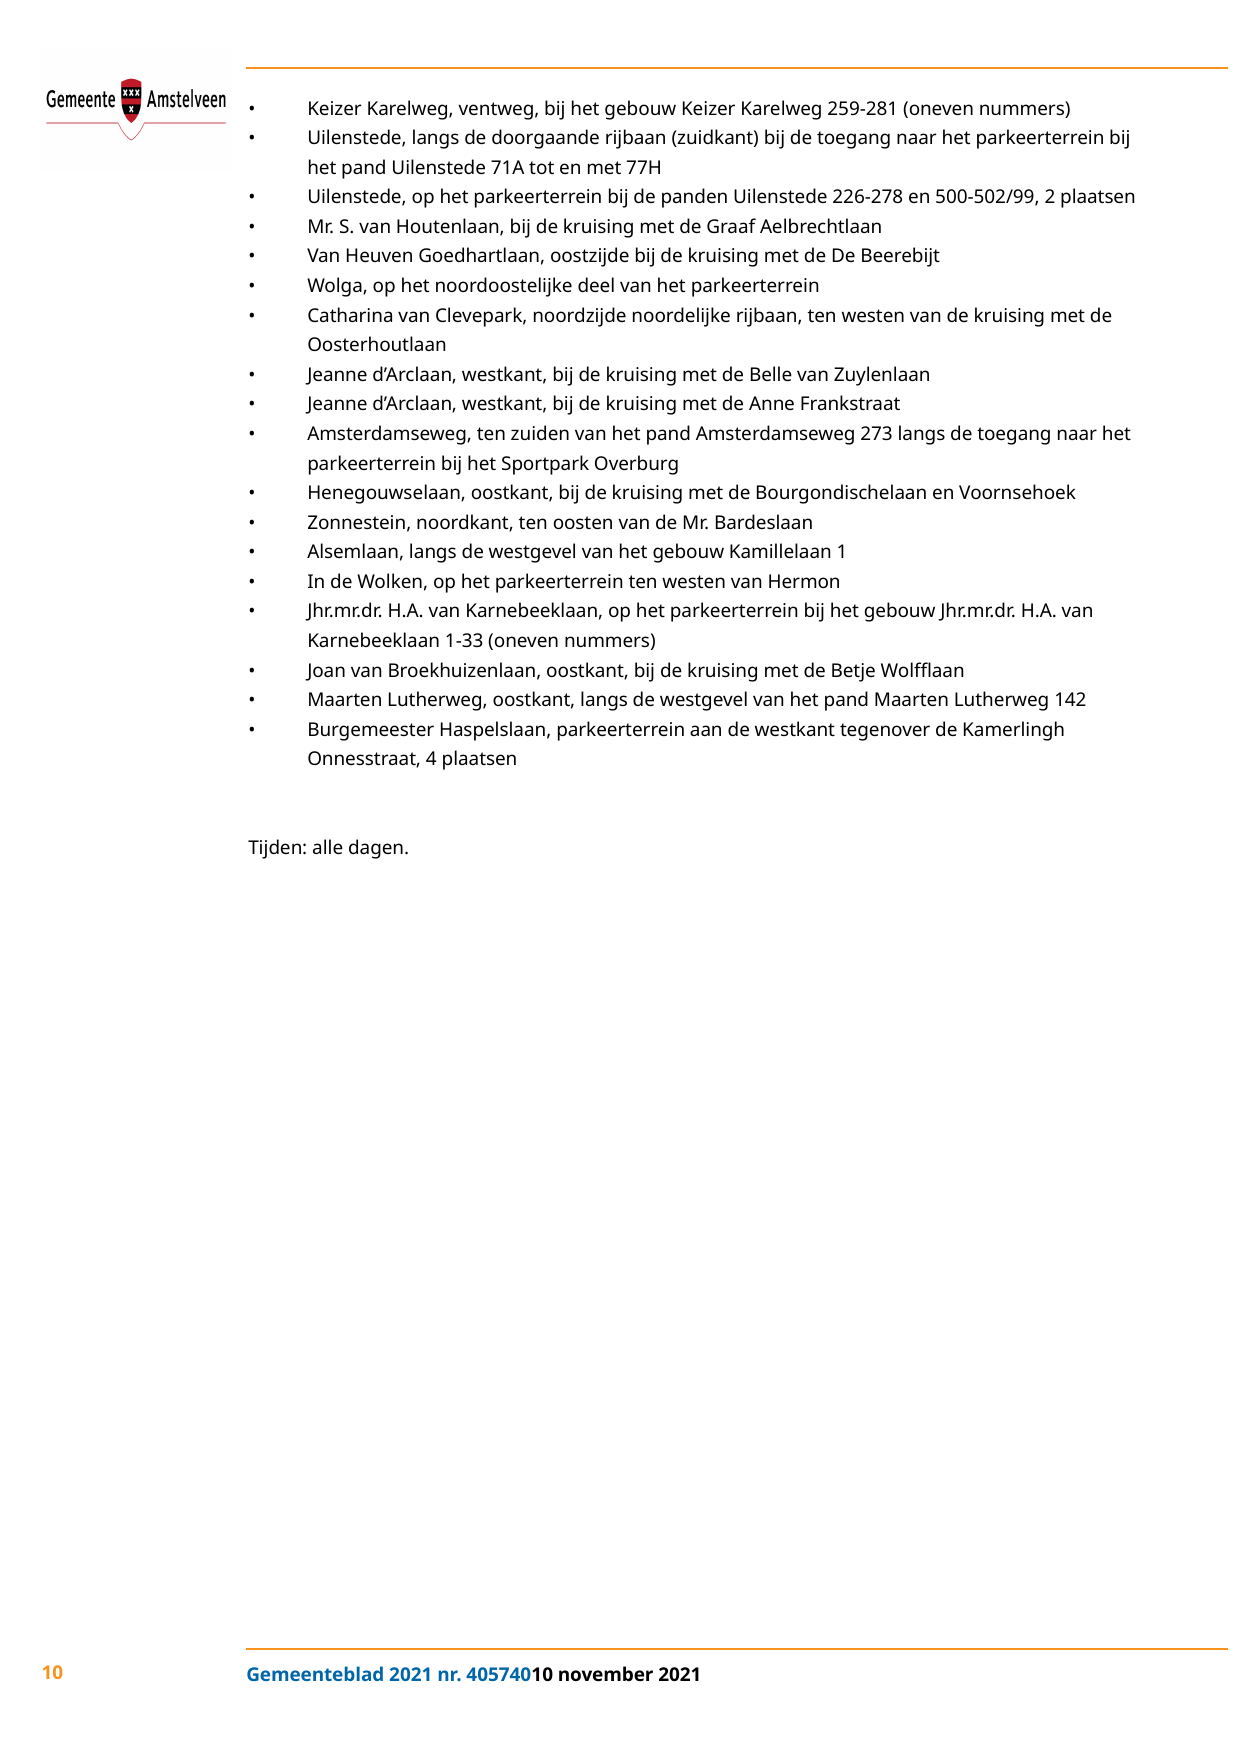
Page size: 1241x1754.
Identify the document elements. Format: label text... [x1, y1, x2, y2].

list Keizer Karelweg, ventweg, bij het gebouw Keizer Karelweg 259-281 (oneven nummers) [248, 95, 1152, 121]
list Zonnestein, noordkant, ten oosten van de Mr. Bardeslaan [248, 509, 1152, 535]
list Uilenstede, op het parkeerterrein bij de panden Uilenstede 226-278 en 500-502/99, 2 plaatsen [248, 183, 1152, 209]
text Tijden: alle dagen. [248, 834, 1152, 860]
list Burgemeester Haspelslaan, parkeerterrein aan de westkant tegenover de Kamerlingh Onnesstraat, 4 plaatsen [248, 716, 1152, 771]
list Amsterdamseweg, ten zuiden van het pand Amsterdamseweg 273 langs de toegang naar het parkeerterrein bij het Sportpark Overburg [248, 420, 1152, 476]
list Maarten Lutherweg, oostkant, langs de westgevel van het pand Maarten Lutherweg 142 [248, 686, 1152, 712]
list Jhr.mr.dr. H.A. van Karnebeeklaan, op het parkeerterrein bij het gebouw Jhr.mr.dr. H.A. van Karnebeeklaan 1-33 (oneven nummers) [248, 598, 1152, 653]
list Van Heuven Goedhartlaan, oostzijde bij de kruising met de De Beerebijt [248, 243, 1152, 268]
list Uilenstede, langs de doorgaande rijbaan (zuidkant) bij de toegang naar het parkeerterrein bij het pand Uilenstede 71A tot en met 77H [248, 124, 1152, 180]
list In de Wolken, op het parkeerterrein ten westen van Hermon [248, 568, 1152, 594]
list Jeanne d’Arclaan, westkant, bij de kruising met de Belle van Zuylenlaan [248, 361, 1152, 387]
list Alsemlaan, langs de westgevel van het gebouw Kamillelaan 1 [248, 538, 1152, 564]
picture [41, 47, 231, 172]
list Wolga, op het noordoostelijke deel van het parkeerterrein [248, 272, 1152, 298]
list Joan van Broekhuizenlaan, oostkant, bij de kruising met de Betje Wolfflaan [248, 657, 1152, 683]
list Henegouwselaan, oostkant, bij de kruising met de Bourgondischelaan en Voornsehoek [248, 479, 1152, 505]
list Mr. S. van Houtenlaan, bij de kruising met de Graaf Aelbrechtlaan [248, 213, 1152, 239]
list Catharina van Clevepark, noordzijde noordelijke rijbaan, ten westen van de kruising met de Oosterhoutlaan [248, 302, 1152, 357]
list Jeanne d’Arclaan, westkant, bij de kruising met de Anne Frankstraat [248, 391, 1152, 416]
